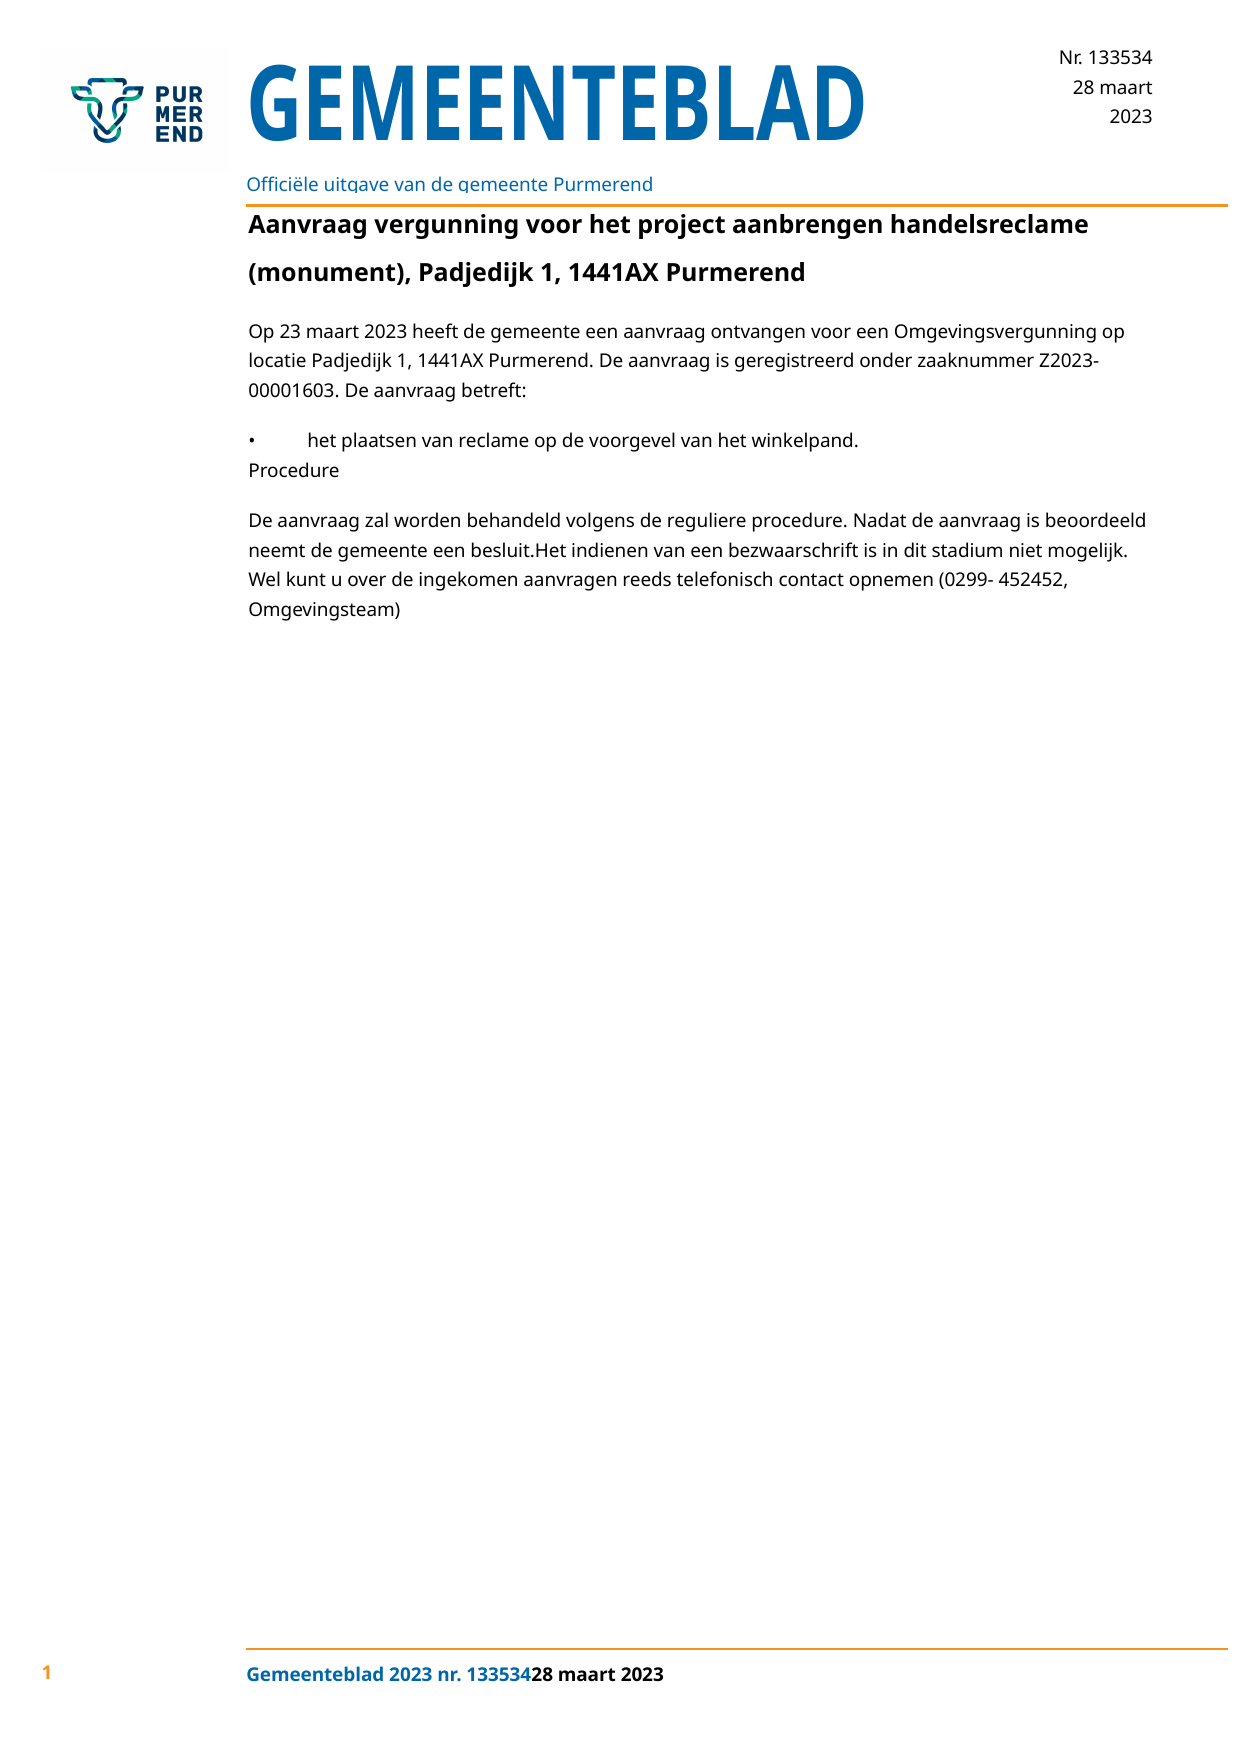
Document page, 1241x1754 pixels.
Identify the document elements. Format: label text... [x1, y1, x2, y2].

text Procedure [248, 457, 1152, 483]
picture [41, 47, 231, 172]
text Aanvraag vergunning voor het project aanbrengen handelsreclame (monument), Padjedijk 1, 1441AX Purmerend [248, 207, 1152, 288]
text Op 23 maart 2023 heeft de gemeente een aanvraag ontvangen voor een Omgevingsvergunning op locatie Padjedijk 1, 1441AX Purmerend. De aanvraag is geregistreerd onder zaaknummer Z2023-00001603. De aanvraag betreft: [248, 318, 1152, 403]
text De aanvraag zal worden behandeld volgens de reguliere procedure. Nadat de aanvraag is beoordeeld neemt de gemeente een besluit.Het indienen van een bezwaarschrift is in dit stadium niet mogelijk. Wel kunt u over de ingekomen aanvragen reeds telefonisch contact opnemen (0299- 452452, Omgevingsteam) [248, 507, 1152, 622]
list het plaatsen van reclame op de voorgevel van het winkelpand. [248, 427, 1152, 453]
